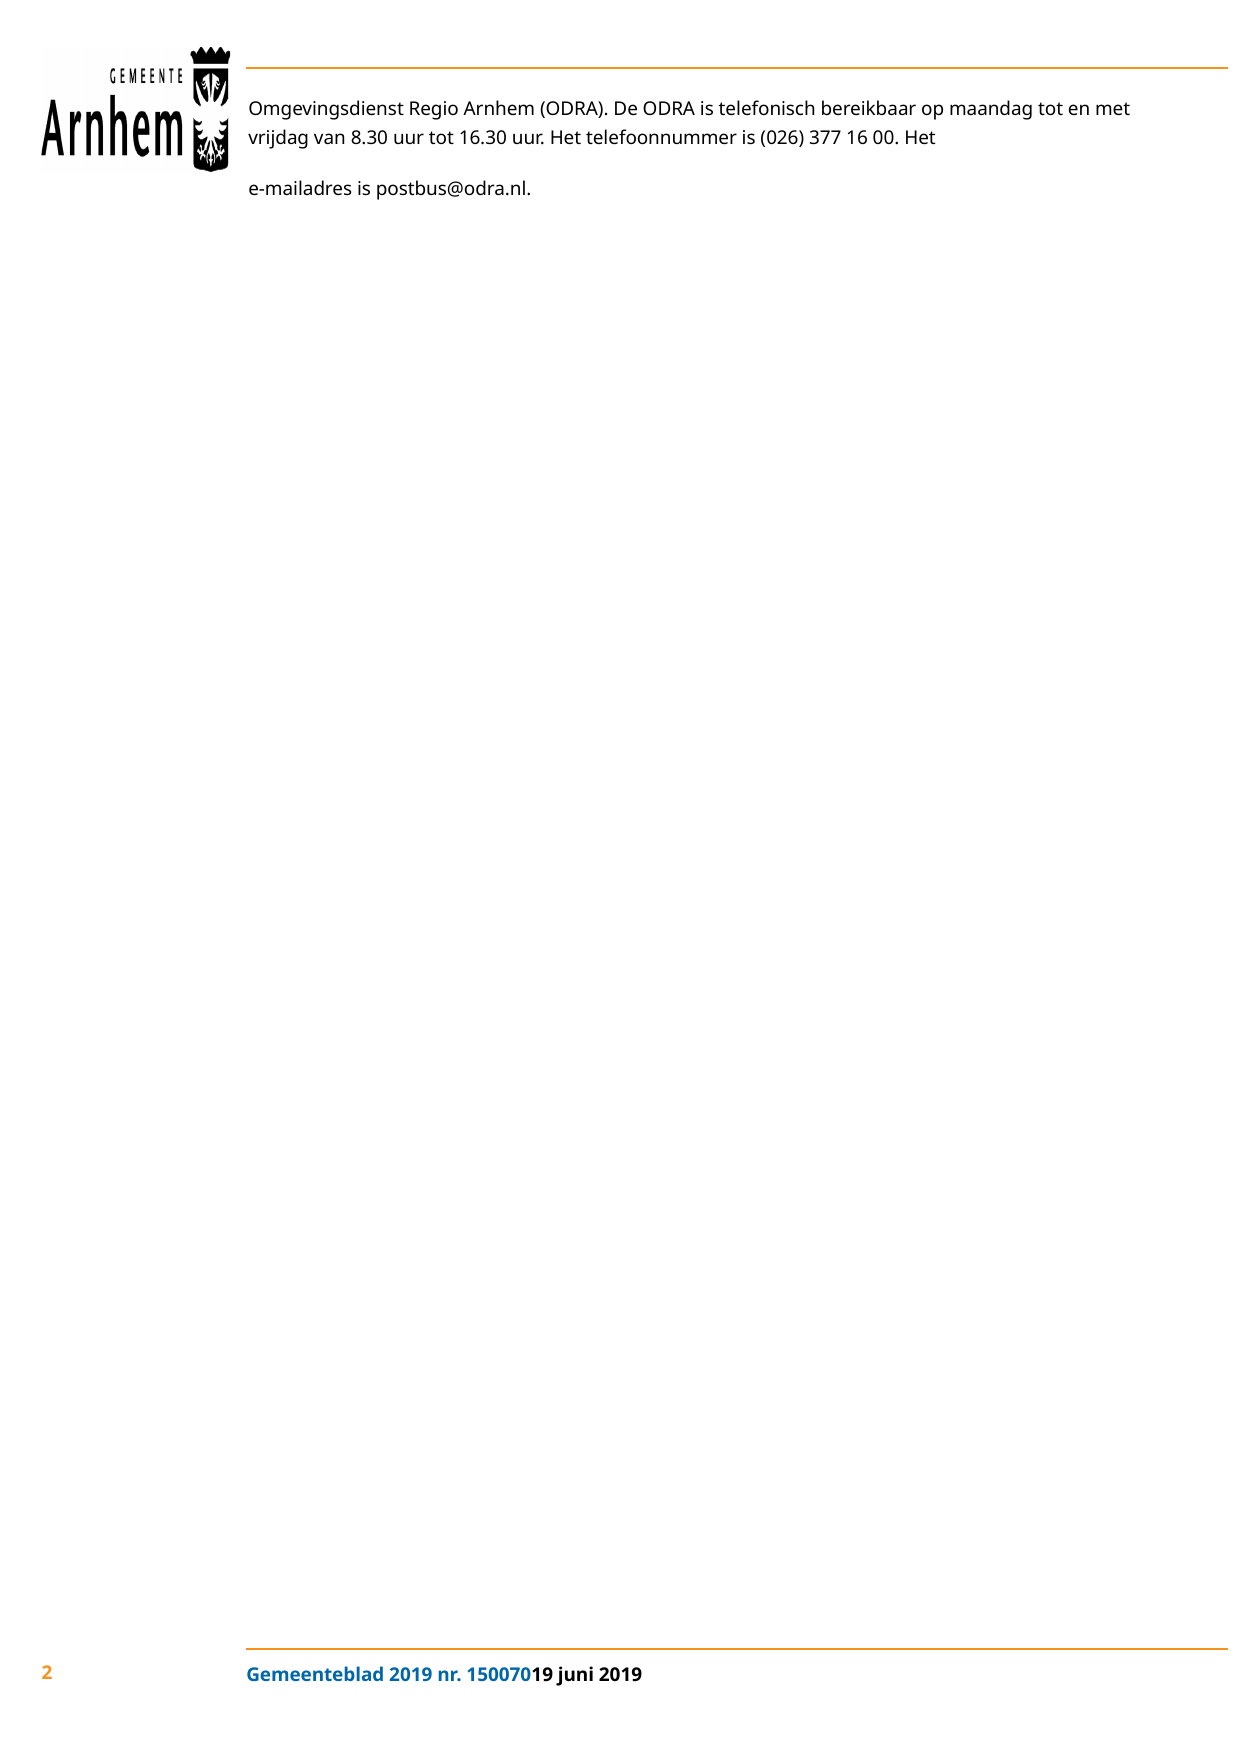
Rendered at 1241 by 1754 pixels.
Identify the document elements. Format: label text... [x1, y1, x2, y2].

text e-mailadres is postbus@odra.nl. [248, 175, 1152, 201]
picture [41, 47, 231, 172]
text Omgevingsdienst Regio Arnhem (ODRA). De ODRA is telefonisch bereikbaar op maandag tot en met vrijdag van 8.30 uur tot 16.30 uur. Het telefoonnummer is (026) 377 16 00. Het [248, 95, 1152, 150]
